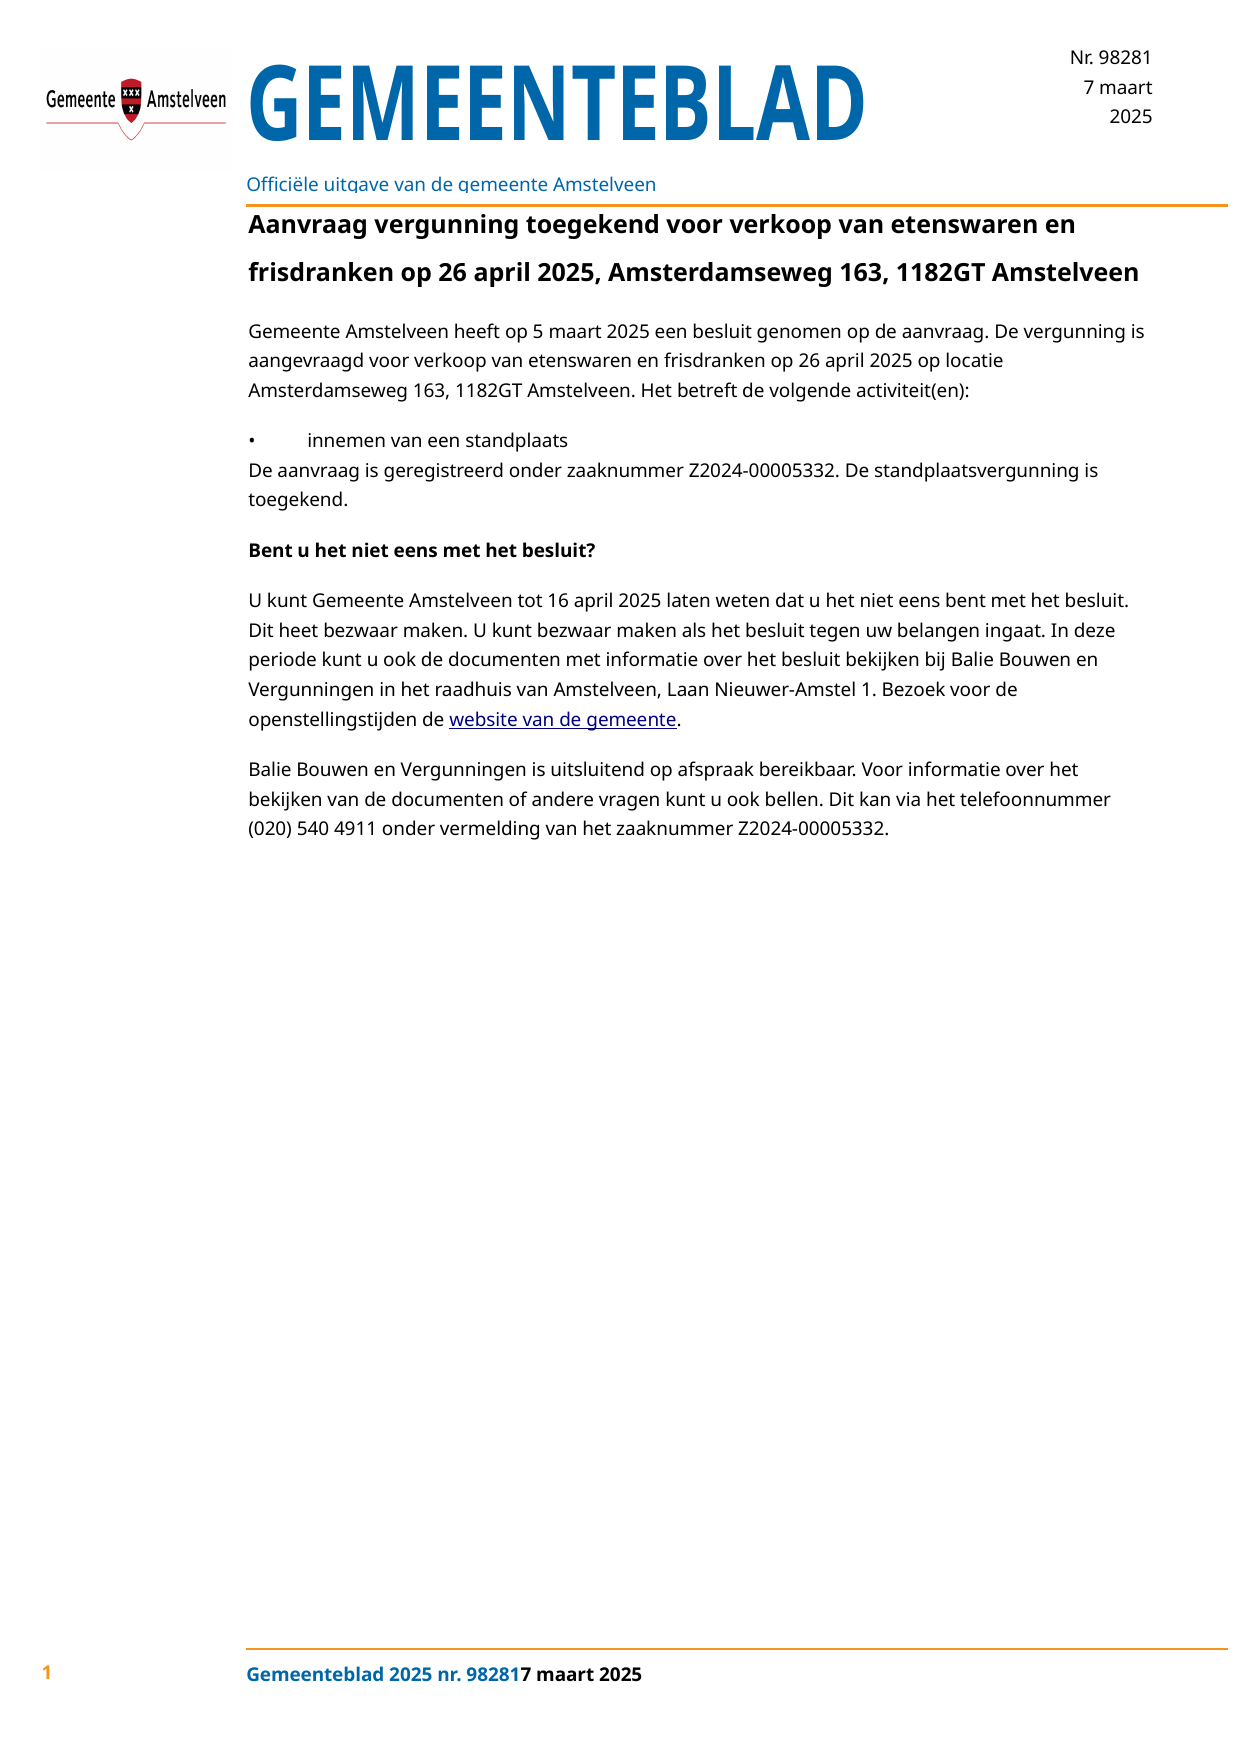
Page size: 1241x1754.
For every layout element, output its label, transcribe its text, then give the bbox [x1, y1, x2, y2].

text Balie Bouwen en Vergunningen is uitsluitend op afspraak bereikbaar. Voor informatie over het bekijken van de documenten of andere vragen kunt u ook bellen. Dit kan via het telefoonnummer (020) 540 4911 onder vermelding van het zaaknummer Z2024-00005332. [248, 756, 1152, 841]
text Bent u het niet eens met het besluit? [248, 537, 1152, 563]
text U kunt Gemeente Amstelveen tot 16 april 2025 laten weten dat u het niet eens bent met het besluit. Dit heet bezwaar maken. U kunt bezwaar maken als het besluit tegen uw belangen ingaat. In deze periode kunt u ook de documenten met informatie over het besluit bekijken bij Balie Bouwen en Vergunningen in het raadhuis van Amstelveen, Laan Nieuwer-Amstel 1. Bezoek voor de openstellingstijden de website van de gemeente. [248, 587, 1152, 732]
text Gemeente Amstelveen heeft op 5 maart 2025 een besluit genomen op de aanvraag. De vergunning is aangevraagd voor verkoop van etenswaren en frisdranken op 26 april 2025 op locatie Amsterdamseweg 163, 1182GT Amstelveen. Het betreft de volgende activiteit(en): [248, 318, 1152, 403]
text De aanvraag is geregistreerd onder zaaknummer Z2024-00005332. De standplaatsvergunning is toegekend. [248, 457, 1152, 512]
picture [41, 47, 231, 172]
list innemen van een standplaats [248, 427, 1152, 453]
text Aanvraag vergunning toegekend voor verkoop van etenswaren en frisdranken op 26 april 2025, Amsterdamseweg 163, 1182GT Amstelveen [248, 207, 1152, 288]
